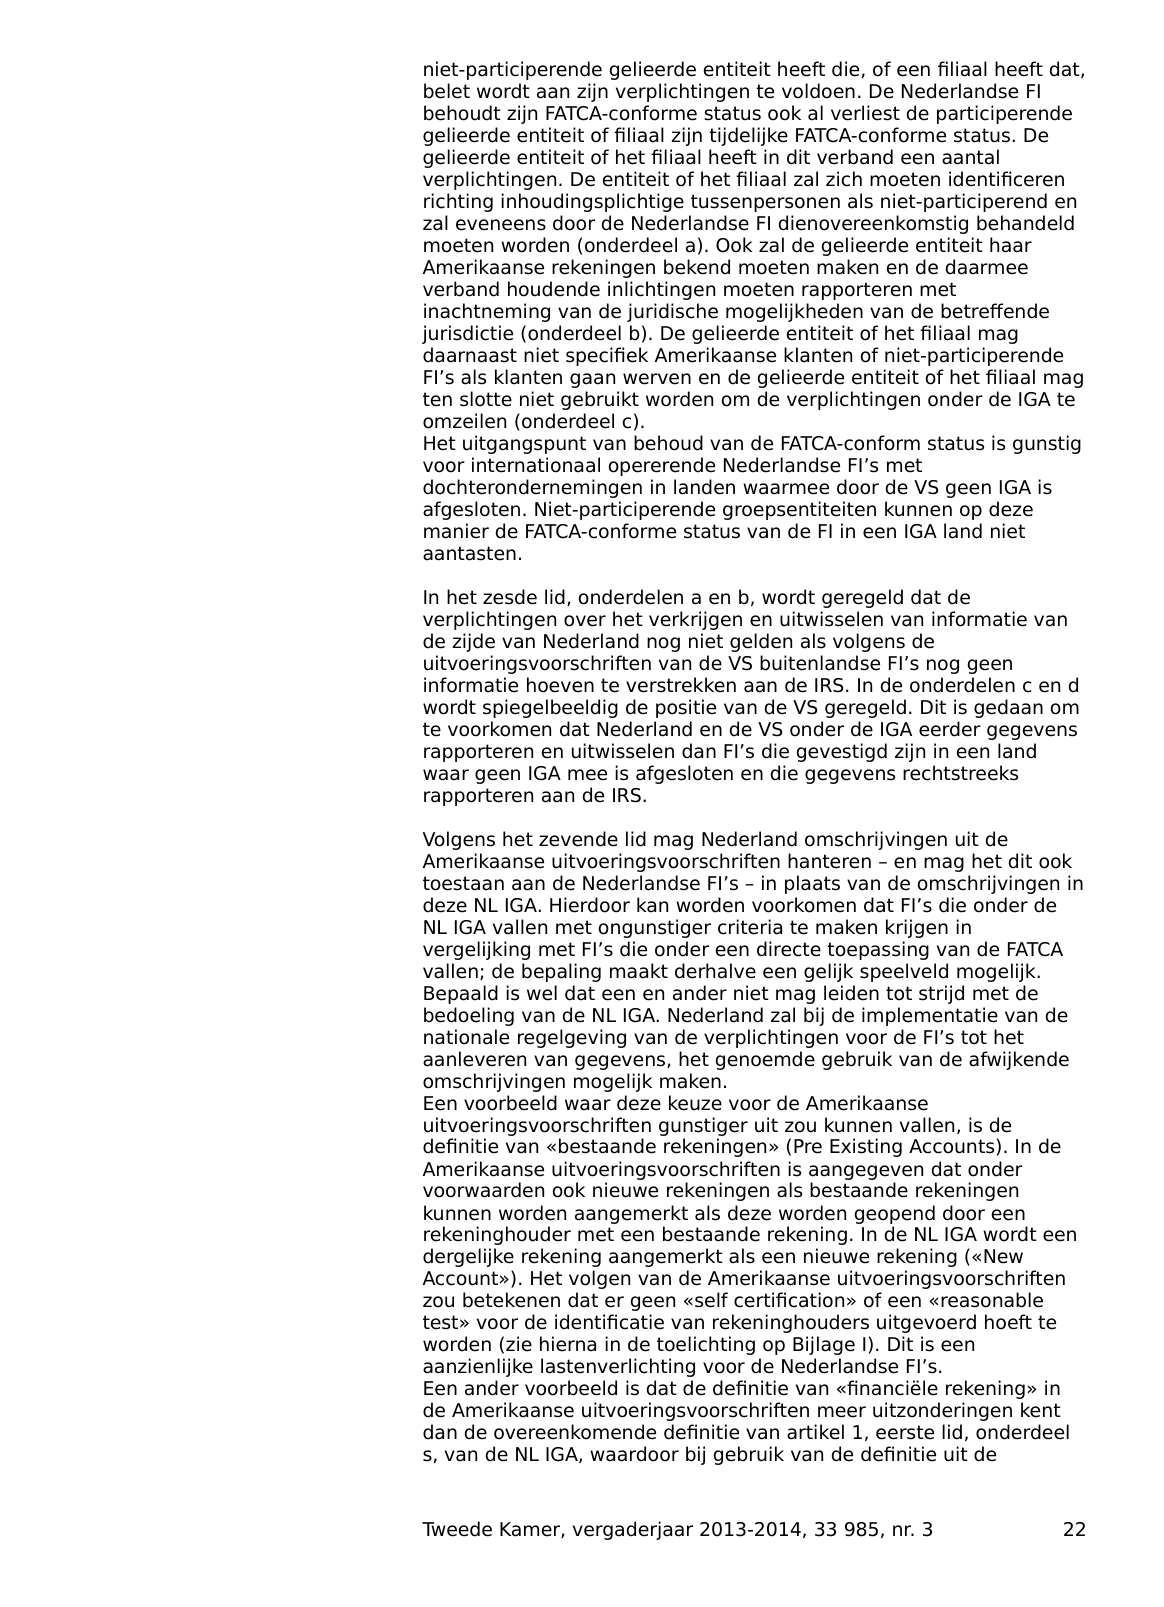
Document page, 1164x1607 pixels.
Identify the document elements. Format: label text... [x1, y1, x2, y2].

text Een voorbeeld waar deze keuze voor de Amerikaanse uitvoeringsvoorschriften gunstiger uit zou kunnen vallen, is de definitie van «bestaande rekeningen» (Pre Existing Accounts). In de Amerikaanse uitvoeringsvoorschriften is aangegeven dat onder voorwaarden ook nieuwe rekeningen als bestaande rekeningen kunnen worden aangemerkt als deze worden geopend door een rekeninghouder met een bestaande rekening. In de NL IGA wordt een dergelijke rekening aangemerkt als een nieuwe rekening («New Account»). Het volgen van de Amerikaanse uitvoeringsvoorschriften zou betekenen dat er geen «self certification» of een «reasonable test» voor de identificatie van rekeninghouders uitgevoerd hoeft te worden (zie hierna in de toelichting op Bijlage I). Dit is een aanzienlijke lastenverlichting voor de Nederlandse FI’s. [422, 1092, 1087, 1378]
text In het zesde lid, onderdelen a en b, wordt geregeld dat de verplichtingen over het verkrijgen en uitwisselen van informatie van de zijde van Nederland nog niet gelden als volgens de uitvoeringsvoorschriften van de VS buitenlandse FI’s nog geen informatie hoeven te verstrekken aan de IRS. In de onderdelen c en d wordt spiegelbeeldig de positie van de VS geregeld. Dit is gedaan om te voorkomen dat Nederland en de VS onder de IGA eerder gegevens rapporteren en uitwisselen dan FI’s die gevestigd zijn in een land waar geen IGA mee is afgesloten en die gegevens rechtstreeks rapporteren aan de IRS. [422, 587, 1087, 807]
text Een ander voorbeeld is dat de definitie van «financiële rekening» in de Amerikaanse uitvoeringsvoorschriften meer uitzonderingen kent dan de overeenkomende definitie van artikel 1, eerste lid, onderdeel s, van de NL IGA, waardoor bij gebruik van de definitie uit de [422, 1378, 1087, 1466]
text Het uitgangspunt van behoud van de FATCA-conform status is gunstig voor internationaal opererende Nederlandse FI’s met dochterondernemingen in landen waarmee door de VS geen IGA is afgesloten. Niet-participerende groepsentiteiten kunnen op deze manier de FATCA-conforme status van de FI in een IGA land niet aantasten. [422, 433, 1087, 564]
text Volgens het zevende lid mag Nederland omschrijvingen uit de Amerikaanse uitvoeringsvoorschriften hanteren – en mag het dit ook toestaan aan de Nederlandse FI’s – in plaats van de omschrijvingen in deze NL IGA. Hierdoor kan worden voorkomen dat FI’s die onder de NL IGA vallen met ongunstiger criteria te maken krijgen in vergelijking met FI’s die onder een directe toepassing van de FATCA vallen; de bepaling maakt derhalve een gelijk speelveld mogelijk. Bepaald is wel dat een en ander niet mag leiden tot strijd met de bedoeling van de NL IGA. Nederland zal bij de implementatie van de nationale regelgeving van de verplichtingen voor de FI’s tot het aanleveren van gegevens, het genoemde gebruik van de afwijkende omschrijvingen mogelijk maken. [422, 829, 1087, 1092]
text niet-participerende gelieerde entiteit heeft die, of een filiaal heeft dat, belet wordt aan zijn verplichtingen te voldoen. De Nederlandse FI behoudt zijn FATCA-conforme status ook al verliest de participerende gelieerde entiteit of filiaal zijn tijdelijke FATCA-conforme status. De gelieerde entiteit of het filiaal heeft in dit verband een aantal verplichtingen. De entiteit of het filiaal zal zich moeten identificeren richting inhoudingsplichtige tussenpersonen als niet-participerend en zal eveneens door de Nederlandse FI dienovereenkomstig behandeld moeten worden (onderdeel a). Ook zal de gelieerde entiteit haar Amerikaanse rekeningen bekend moeten maken en de daarmee verband houdende inlichtingen moeten rapporteren met inachtneming van de juridische mogelijkheden van de betreffende jurisdictie (onderdeel b). De gelieerde entiteit of het filiaal mag daarnaast niet specifiek Amerikaanse klanten of niet-participerende FI’s als klanten gaan werven en de gelieerde entiteit of het filiaal mag ten slotte niet gebruikt worden om de verplichtingen onder de IGA te omzeilen (onderdeel c). [422, 59, 1087, 433]
